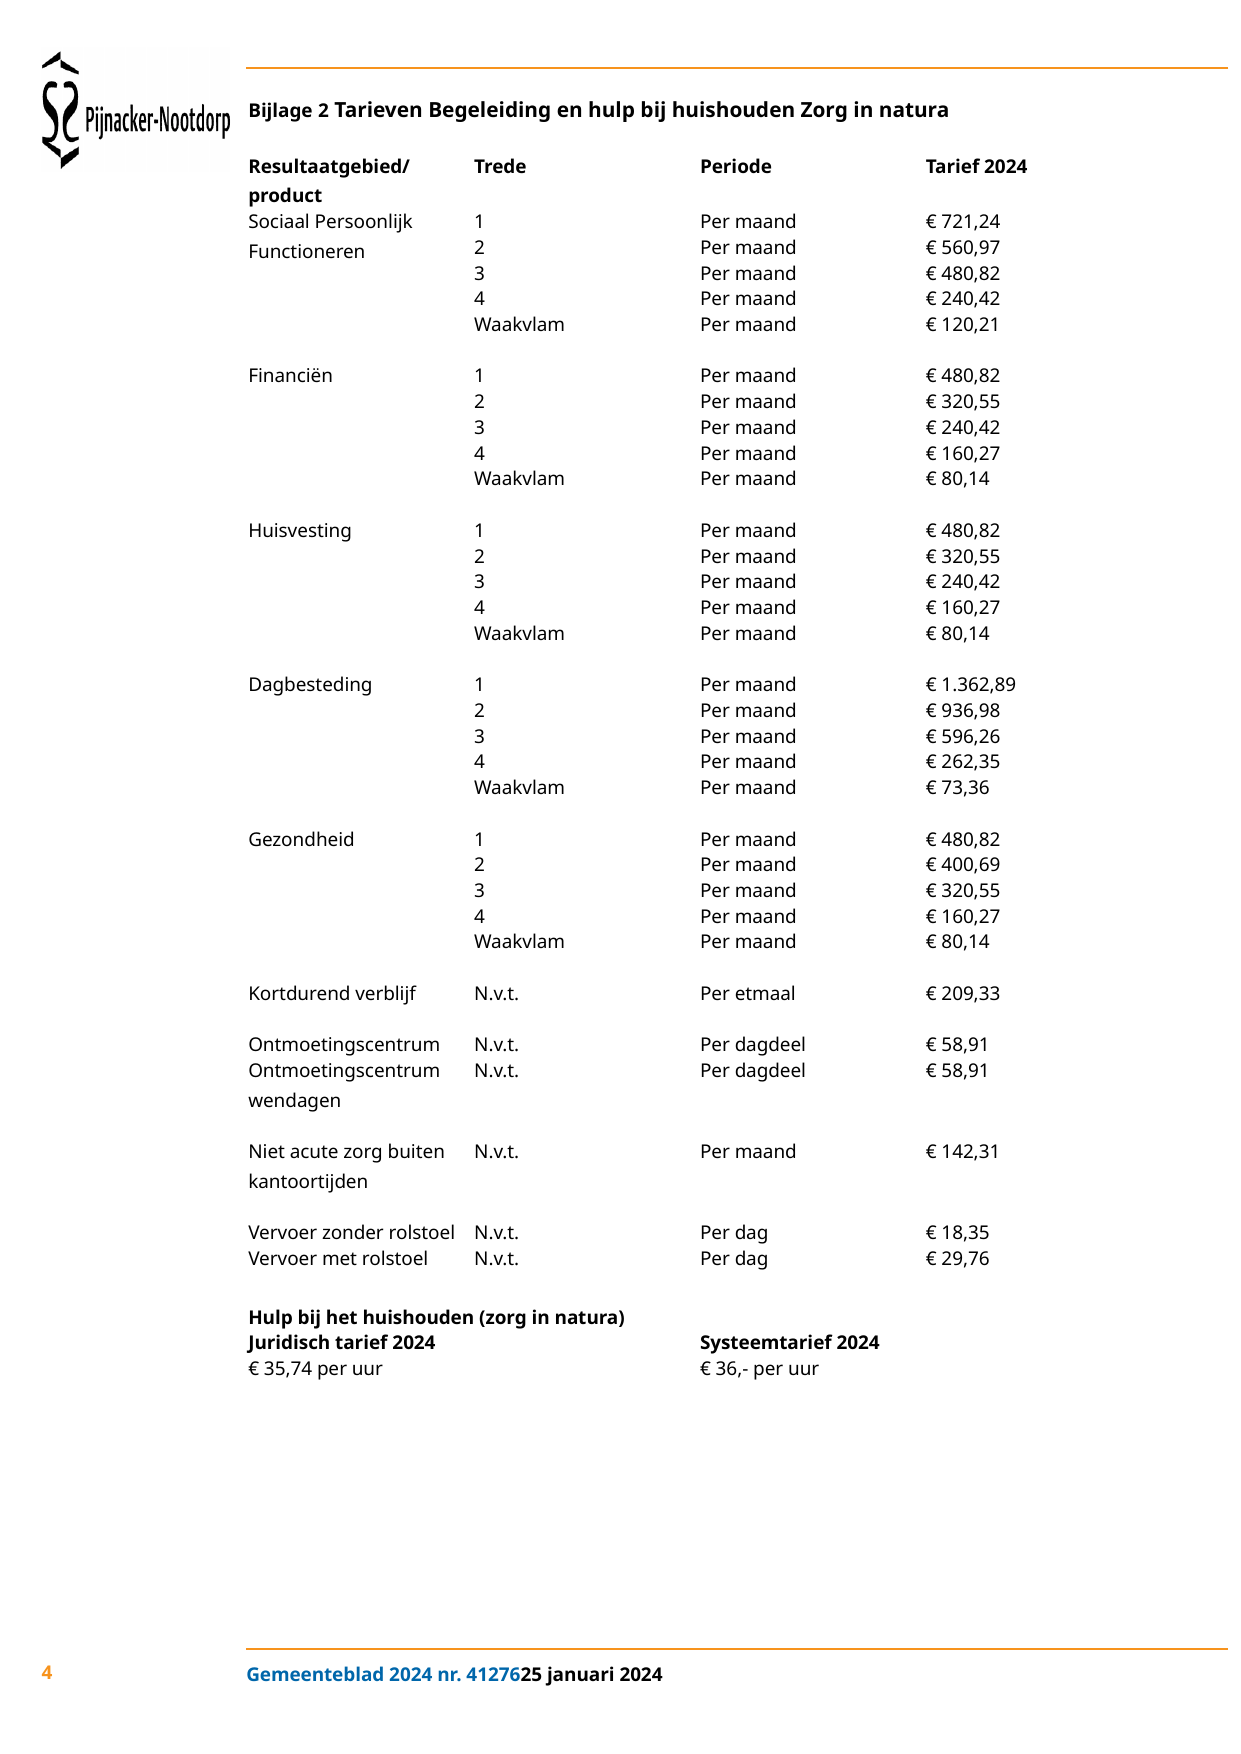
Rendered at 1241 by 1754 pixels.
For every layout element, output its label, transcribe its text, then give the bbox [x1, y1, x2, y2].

table_header Trede [474, 153, 700, 208]
table_cell € 240,42 [926, 414, 1152, 440]
table_cell Waakvlam [474, 620, 700, 646]
table_cell € 160,27 [926, 440, 1152, 466]
table_cell Per maand [700, 877, 926, 903]
table_cell 1 [474, 517, 700, 543]
table_cell 4 [474, 903, 700, 929]
table_cell 4 [474, 749, 700, 774]
table_cell Waakvlam [474, 929, 700, 954]
table_cell 3 [474, 723, 700, 749]
table_cell Per maand [700, 208, 926, 234]
table_cell € 936,98 [926, 697, 1152, 723]
table_cell 2 [474, 697, 700, 723]
table_cell Systeemtarief 2024 [700, 1330, 1152, 1355]
table_cell Per maand [700, 697, 926, 723]
table_cell € 240,42 [926, 569, 1152, 594]
table_cell Gezondheid [248, 826, 474, 954]
table_cell 1 [474, 671, 700, 697]
table_cell [248, 337, 1152, 363]
table_cell 3 [474, 877, 700, 903]
table_cell Per maand [700, 286, 926, 311]
table_cell N.v.t. [474, 1058, 700, 1113]
table_cell € 18,35 [926, 1220, 1152, 1245]
table_cell Financiën [248, 363, 474, 491]
table_cell Per dag [700, 1220, 926, 1245]
table_cell € 560,97 [926, 234, 1152, 260]
table_cell [248, 491, 1152, 517]
table_cell Per maand [700, 594, 926, 620]
table_cell € 320,55 [926, 389, 1152, 414]
table_header Tarief 2024 [926, 153, 1152, 208]
table_cell € 160,27 [926, 594, 1152, 620]
table_cell [248, 955, 1152, 980]
table_cell Waakvlam [474, 311, 700, 337]
table_cell Per maand [700, 774, 926, 800]
table_cell Huisvesting [248, 517, 474, 646]
table_header Hulp bij het huishouden (zorg in natura) [248, 1304, 1152, 1329]
table_cell Per maand [700, 440, 926, 466]
table_cell Juridisch tarief 2024 [248, 1330, 700, 1355]
table_cell Per maand [700, 363, 926, 388]
text Bijlage 2 Tarieven Begeleiding en hulp bij huishouden Zorg in natura [248, 95, 1152, 123]
table_cell € 480,82 [926, 260, 1152, 286]
table_cell € 721,24 [926, 208, 1152, 234]
table_cell € 160,27 [926, 903, 1152, 929]
table_cell € 596,26 [926, 723, 1152, 749]
table_cell 3 [474, 414, 700, 440]
table_cell € 80,14 [926, 929, 1152, 954]
table_cell 4 [474, 440, 700, 466]
table_cell [248, 1113, 1152, 1138]
table_cell € 58,91 [926, 1032, 1152, 1057]
table_cell Per maand [700, 389, 926, 414]
table_cell 2 [474, 543, 700, 568]
table_cell N.v.t. [474, 1220, 700, 1245]
table_cell Per maand [700, 517, 926, 543]
table_cell N.v.t. [474, 1139, 700, 1194]
table_cell Per maand [700, 852, 926, 877]
table_cell € 1.362,89 [926, 671, 1152, 697]
table_cell Ontmoetingscentrum [248, 1032, 474, 1057]
table_cell Waakvlam [474, 466, 700, 491]
table_cell Per maand [700, 903, 926, 929]
table_cell 1 [474, 826, 700, 852]
table_cell Per maand [700, 749, 926, 774]
table_cell € 240,42 [926, 286, 1152, 311]
table_cell 2 [474, 234, 700, 260]
table_cell Per dagdeel [700, 1032, 926, 1057]
table_cell € 320,55 [926, 877, 1152, 903]
table_cell € 58,91 [926, 1058, 1152, 1113]
table_cell [248, 1006, 1152, 1032]
table_cell 2 [474, 389, 700, 414]
table_cell € 480,82 [926, 363, 1152, 388]
table_cell Ontmoetingscentrum wendagen [248, 1058, 474, 1113]
table_cell Per maand [700, 466, 926, 491]
table_cell 4 [474, 286, 700, 311]
table_cell € 35,74 per uur [248, 1355, 700, 1381]
table_cell N.v.t. [474, 1032, 700, 1057]
table_cell 1 [474, 208, 700, 234]
table_cell € 480,82 [926, 826, 1152, 852]
table_cell 1 [474, 363, 700, 388]
table_cell Per maand [700, 723, 926, 749]
table_cell Per etmaal [700, 980, 926, 1006]
table_cell Per maand [700, 311, 926, 337]
table_cell € 29,76 [926, 1245, 1152, 1271]
table_cell Waakvlam [474, 774, 700, 800]
table_cell 2 [474, 852, 700, 877]
table_cell € 209,33 [926, 980, 1152, 1006]
picture [41, 47, 231, 172]
table_cell Per dag [700, 1245, 926, 1271]
table_cell € 320,55 [926, 543, 1152, 568]
table_cell Per maand [700, 826, 926, 852]
table_cell [248, 646, 1152, 671]
table_cell € 36,- per uur [700, 1355, 1152, 1381]
table_cell € 73,36 [926, 774, 1152, 800]
table_cell N.v.t. [474, 1245, 700, 1271]
table_cell 4 [474, 594, 700, 620]
table_cell € 262,35 [926, 749, 1152, 774]
table_cell Per maand [700, 414, 926, 440]
table_cell Sociaal Persoonlijk Functioneren [248, 208, 474, 337]
table_cell Dagbesteding [248, 671, 474, 800]
table_cell Vervoer zonder rolstoel [248, 1220, 474, 1245]
table_cell € 480,82 [926, 517, 1152, 543]
table_cell [248, 800, 1152, 826]
table_header Periode [700, 153, 926, 208]
table_header Resultaatgebied/product [248, 153, 474, 208]
table_cell Vervoer met rolstoel [248, 1245, 474, 1271]
table_cell Per dagdeel [700, 1058, 926, 1113]
table_cell Per maand [700, 260, 926, 286]
table_cell € 142,31 [926, 1139, 1152, 1194]
table_cell Per maand [700, 671, 926, 697]
table_cell € 80,14 [926, 466, 1152, 491]
table_cell Kortdurend verblijf [248, 980, 474, 1006]
table_cell Per maand [700, 234, 926, 260]
table_cell € 120,21 [926, 311, 1152, 337]
table_cell € 400,69 [926, 852, 1152, 877]
table_cell Per maand [700, 1139, 926, 1194]
table_cell Per maand [700, 543, 926, 568]
table_cell N.v.t. [474, 980, 700, 1006]
table_cell Per maand [700, 620, 926, 646]
table_cell Per maand [700, 569, 926, 594]
table_cell 3 [474, 569, 700, 594]
table_cell 3 [474, 260, 700, 286]
table_cell Niet acute zorg buiten kantoortijden [248, 1139, 474, 1194]
table_cell € 80,14 [926, 620, 1152, 646]
table_cell [248, 1194, 1152, 1219]
table_cell Per maand [700, 929, 926, 954]
